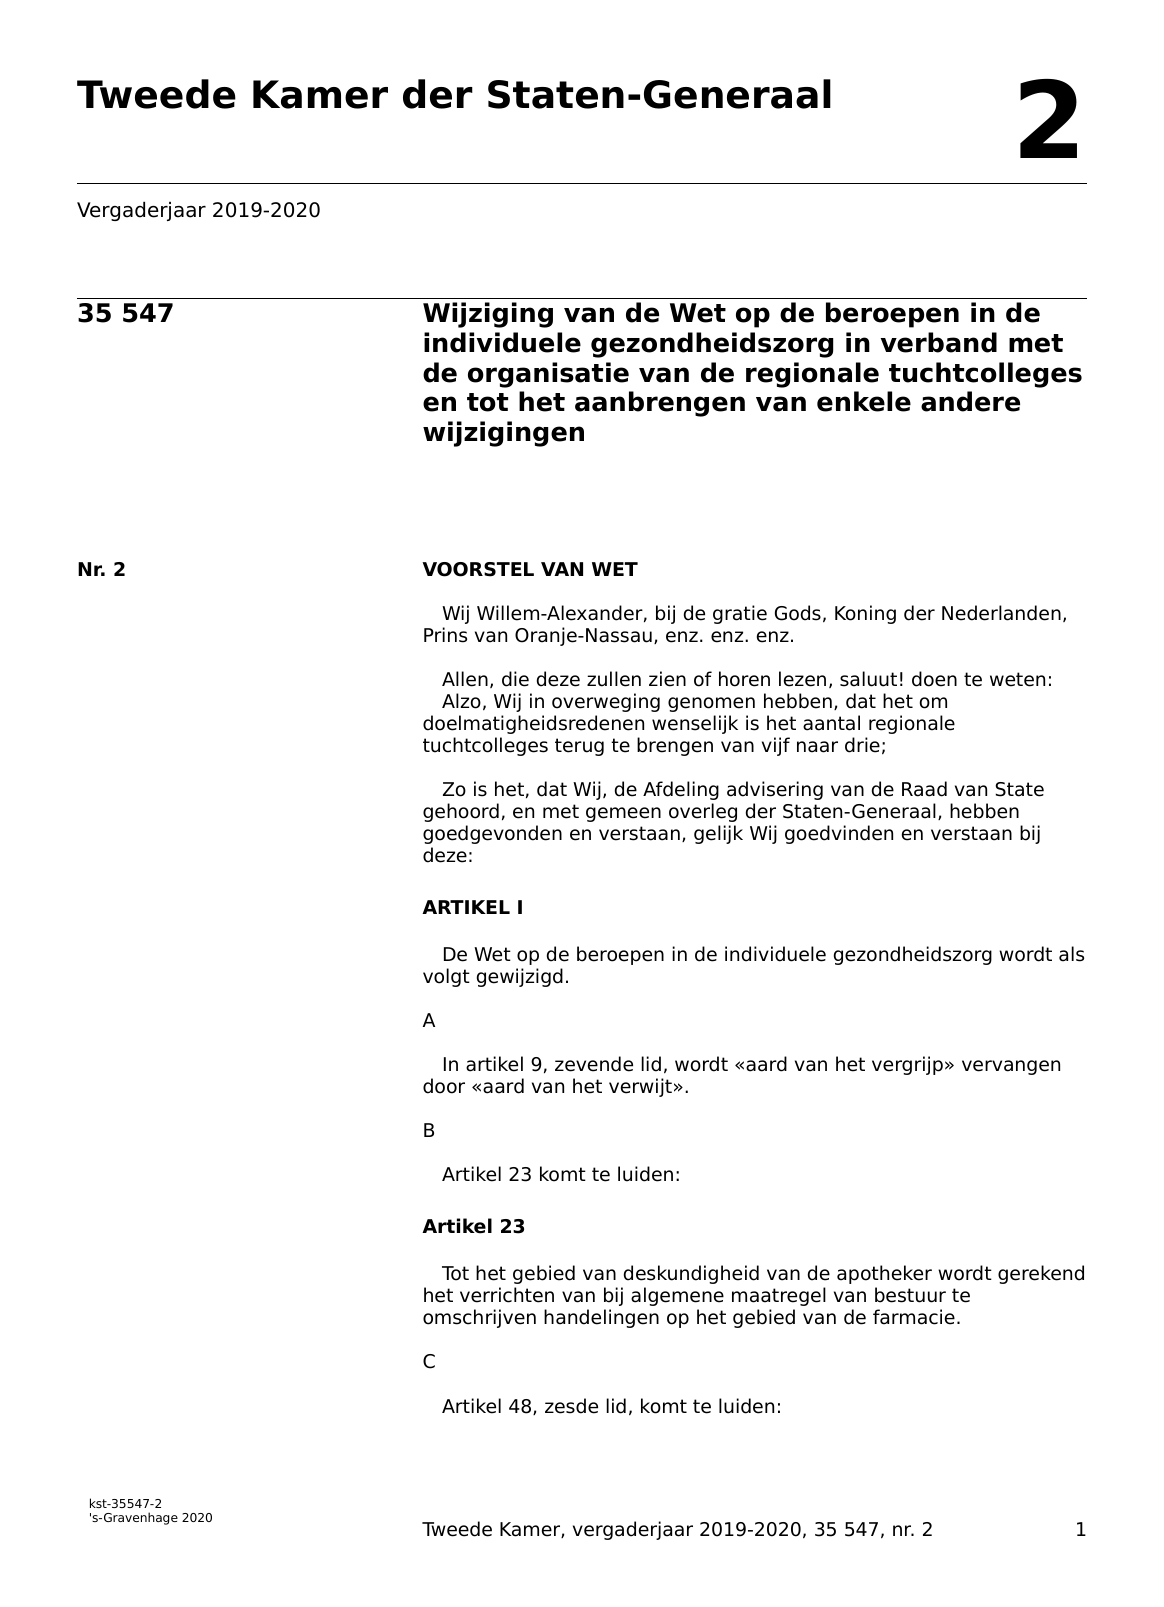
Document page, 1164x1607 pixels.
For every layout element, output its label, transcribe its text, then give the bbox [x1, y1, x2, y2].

text In artikel 9, zevende lid, wordt «aard van het vergrijp» vervangen door «aard van het verwijt». [422, 1054, 1087, 1098]
text De Wet op de beroepen in de individuele gezondheidszorg wordt als volgt gewijzigd. [422, 944, 1087, 988]
table_header 2 [886, 59, 1087, 183]
table_cell Vergaderjaar 2019-2020 [77, 184, 1087, 298]
subtitle Artikel 23 [422, 1216, 1087, 1238]
text Allen, die deze zullen zien of horen lezen, saluut! doen te weten: [422, 669, 1087, 691]
text 's-Gravenhage 2020 [88, 1511, 323, 1525]
text C [422, 1351, 1087, 1373]
text Alzo, Wij in overweging genomen hebben, dat het om doelmatigheidsredenen wenselijk is het aantal regionale tuchtcolleges terug te brengen van vijf naar drie; [422, 691, 1087, 757]
text B [422, 1120, 1087, 1142]
table_header Tweede Kamer der Staten-Generaal [77, 59, 886, 183]
subtitle ARTIKEL I [422, 897, 1087, 919]
text Artikel 23 komt te luiden: [422, 1164, 1087, 1186]
text Artikel 48, zesde lid, komt te luiden: [422, 1396, 1087, 1418]
text Wij Willem-Alexander, bij de gratie Gods, Koning der Nederlanden, Prins van Oranje-Nassau, enz. enz. enz. [422, 603, 1087, 647]
subtitle Nr. 2 VOORSTEL VAN WET [77, 558, 1087, 580]
subtitle 35 547 Wijziging van de Wet op de beroepen in de individuele gezondheidszorg in verband met de organisatie van de regionale tuchtcolleges en tot het aanbrengen van enkele andere wijzigingen [77, 299, 1087, 447]
text Tot het gebied van deskundigheid van de apotheker wordt gerekend het verrichten van bij algemene maatregel van bestuur te omschrijven handelingen op het gebied van de farmacie. [422, 1263, 1087, 1329]
text kst-35547-2 [88, 1497, 323, 1511]
text A [422, 1010, 1087, 1032]
text Zo is het, dat Wij, de Afdeling advisering van de Raad van State gehoord, en met gemeen overleg der Staten-Generaal, hebben goedgevonden en verstaan, gelijk Wij goedvinden en verstaan bij deze: [422, 779, 1087, 867]
